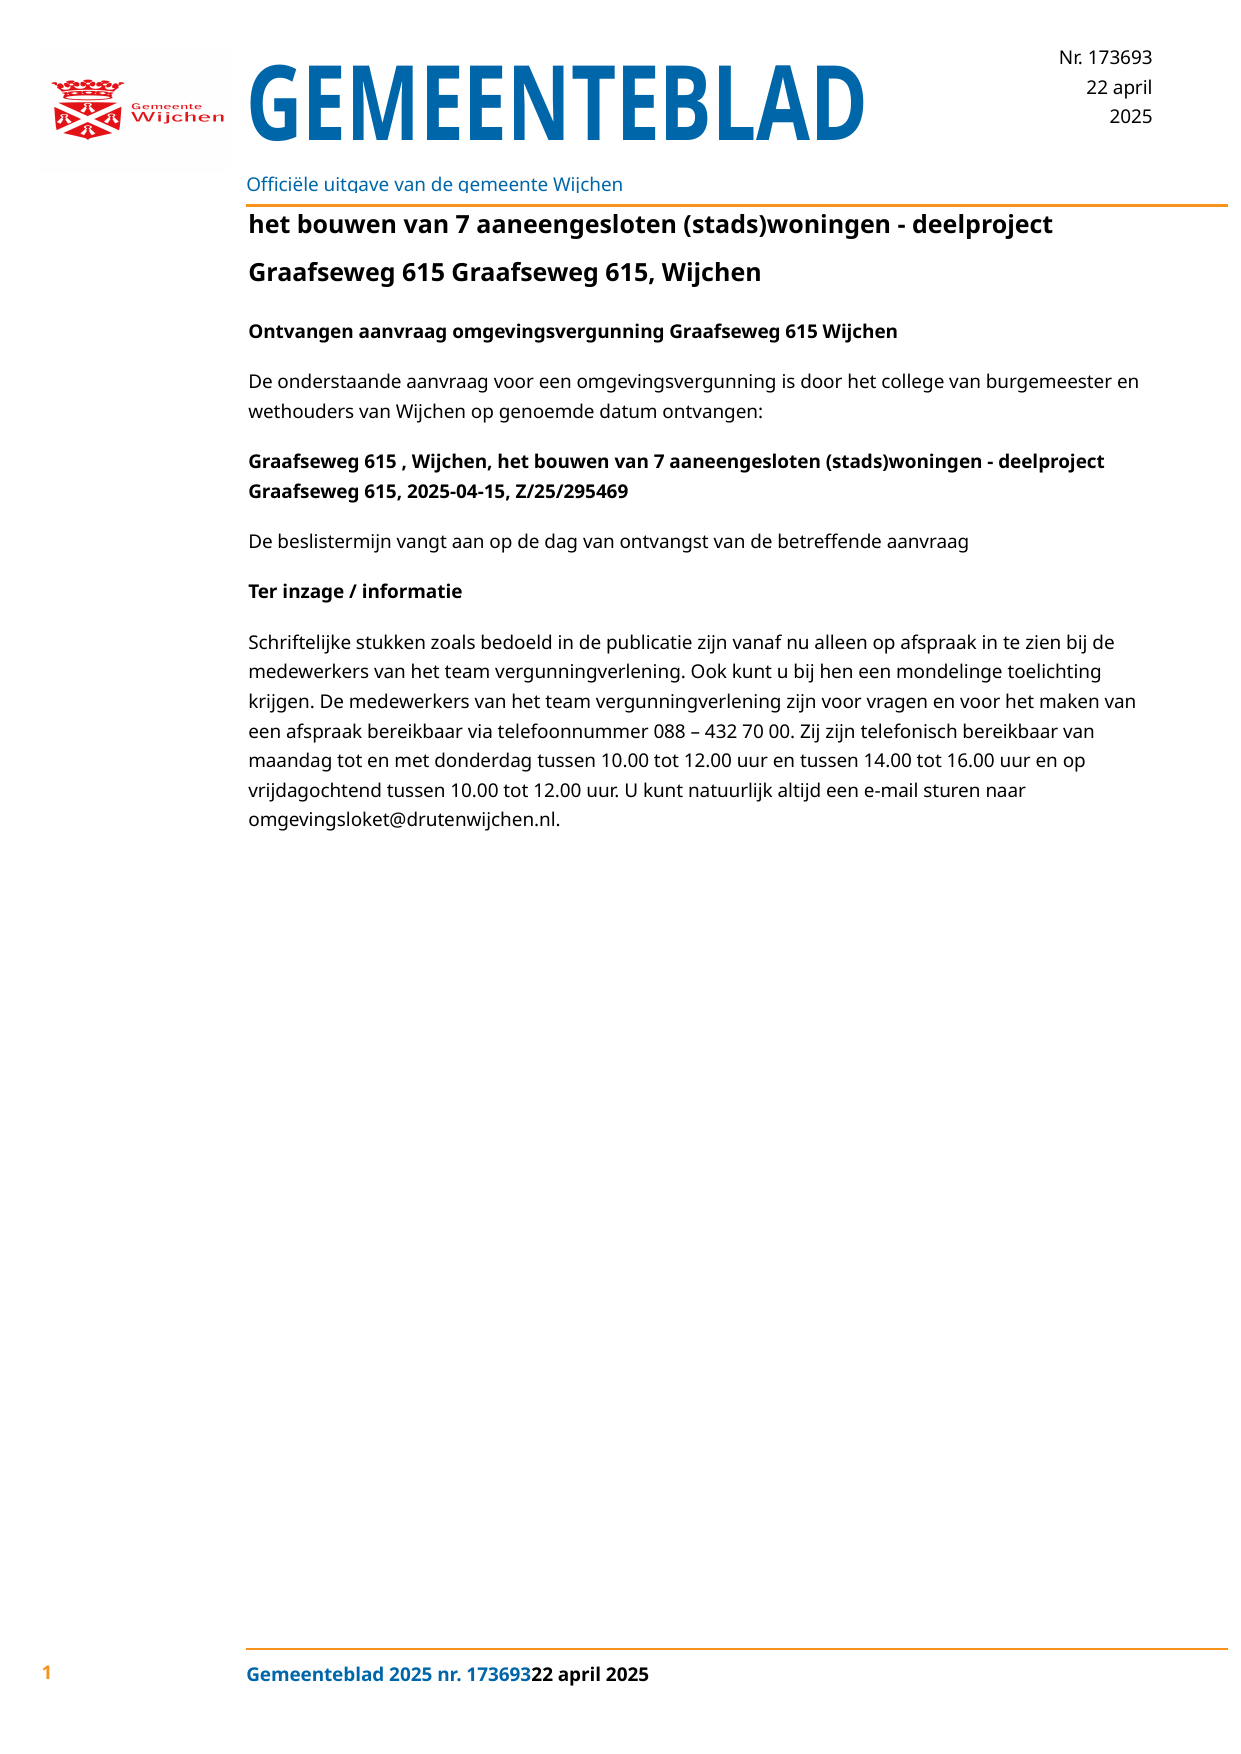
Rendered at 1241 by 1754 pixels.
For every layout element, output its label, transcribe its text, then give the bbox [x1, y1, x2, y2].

text Graafseweg 615 , Wijchen, het bouwen van 7 aaneengesloten (stads)woningen - deelproject Graafseweg 615, 2025-04-15, Z/25/295469 [248, 448, 1152, 504]
text Ontvangen aanvraag omgevingsvergunning Graafseweg 615 Wijchen [248, 318, 1152, 344]
picture [41, 47, 231, 172]
text De beslistermijn vangt aan op de dag van ontvangst van de betreffende aanvraag [248, 528, 1152, 554]
text het bouwen van 7 aaneengesloten (stads)woningen - deelproject Graafseweg 615 Graafseweg 615, Wijchen [248, 207, 1152, 288]
text Schriftelijke stukken zoals bedoeld in de publicatie zijn vanaf nu alleen op afspraak in te zien bij de medewerkers van het team vergunningverlening. Ook kunt u bij hen een mondelinge toelichting krijgen. De medewerkers van het team vergunningverlening zijn voor vragen en voor het maken van een afspraak bereikbaar via telefoonnummer 088 – 432 70 00. Zij zijn telefonisch bereikbaar van maandag tot en met donderdag tussen 10.00 tot 12.00 uur en tussen 14.00 tot 16.00 uur en op vrijdagochtend tussen 10.00 tot 12.00 uur. U kunt natuurlijk altijd een e-mail sturen naar omgevingsloket@drutenwijchen.nl. [248, 629, 1152, 832]
text Ter inzage / informatie [248, 579, 1152, 604]
text De onderstaande aanvraag voor een omgevingsvergunning is door het college van burgemeester en wethouders van Wijchen op genoemde datum ontvangen: [248, 368, 1152, 424]
